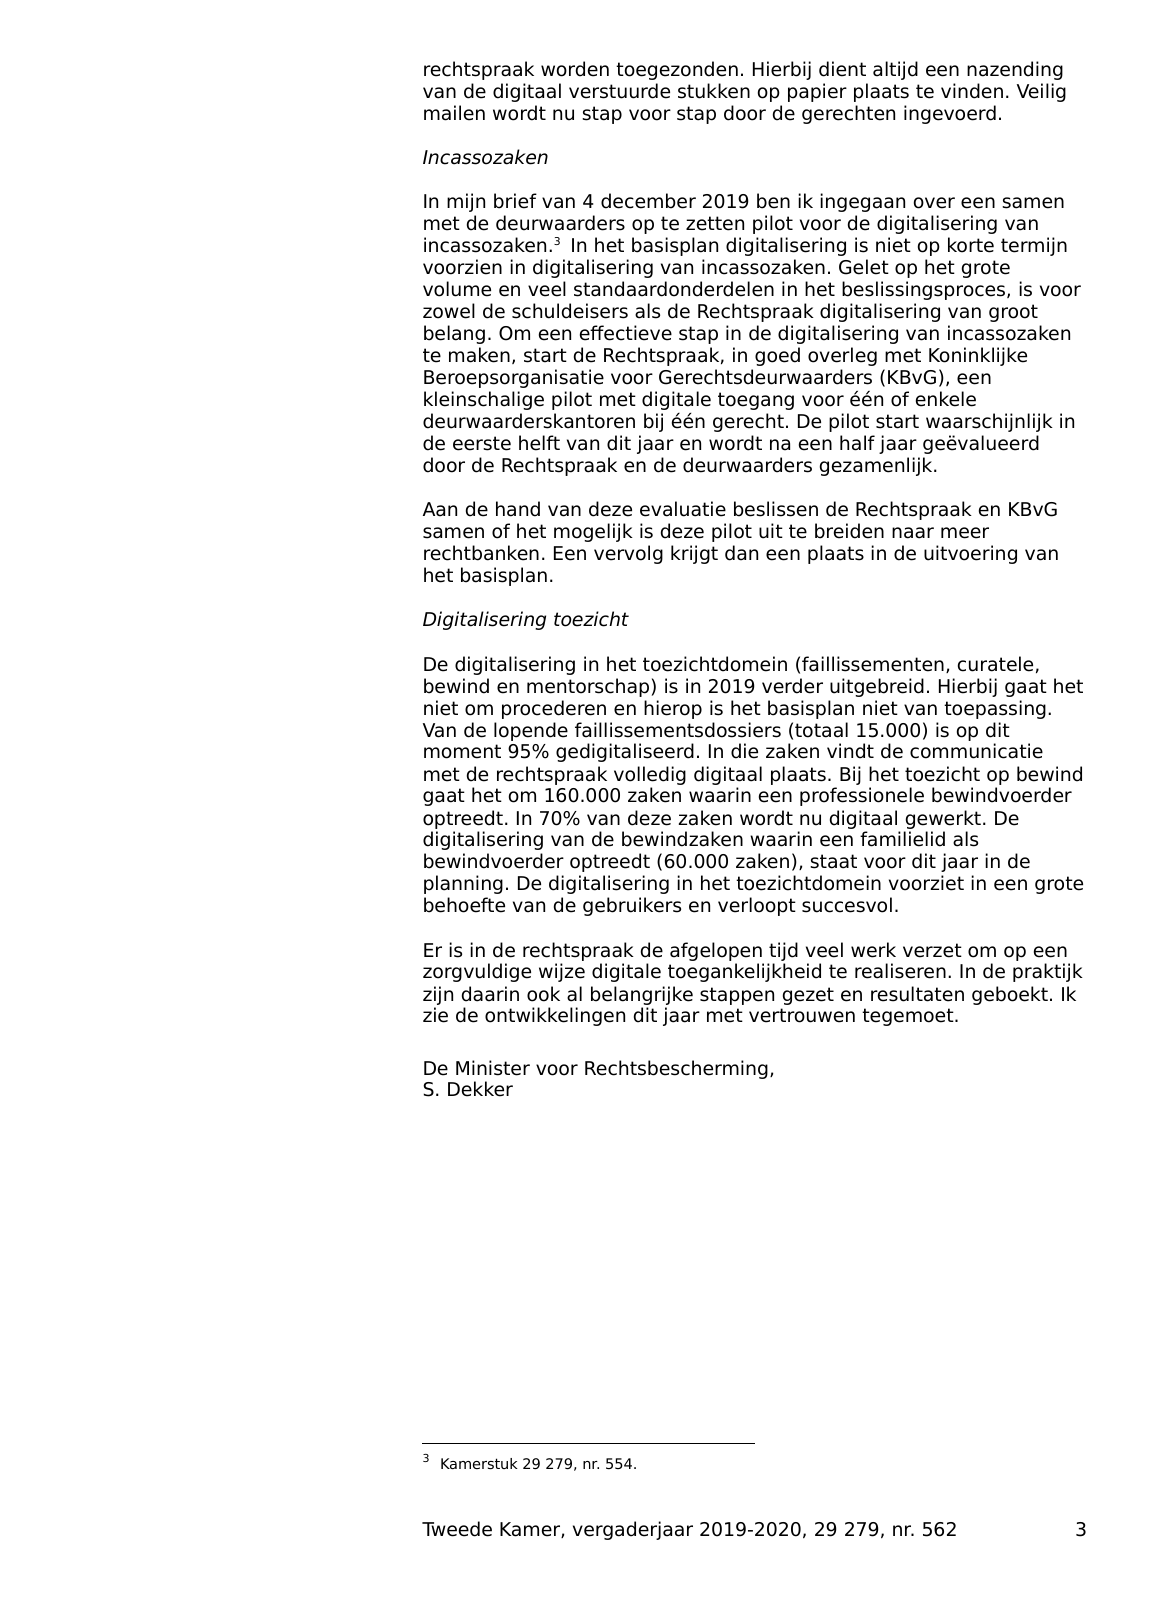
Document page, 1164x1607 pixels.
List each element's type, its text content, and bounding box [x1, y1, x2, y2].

text De Minister voor Rechtsbescherming, S. Dekker [422, 1057, 1087, 1101]
text Aan de hand van deze evaluatie beslissen de Rechtspraak en KBvG samen of het mogelijk is deze pilot uit te breiden naar meer rechtbanken. Een vervolg krijgt dan een plaats in de uitvoering van het basisplan. [422, 499, 1087, 587]
text In mijn brief van 4 december 2019 ben ik ingegaan over een samen met de deurwaarders op te zetten pilot voor de digitalisering van incassozaken. In het basisplan digitalisering is niet op korte termijn voorzien in digitalisering van incassozaken. Gelet op het grote volume en veel standaardonderdelen in het beslissingsproces, is voor zowel de schuldeisers als de Rechtspraak digitalisering van groot belang. Om een effectieve stap in de digitalisering van incassozaken te maken, start de Rechtspraak, in goed overleg met Koninklijke Beroepsorganisatie voor Gerechtsdeurwaarders (KBvG), een kleinschalige pilot met digitale toegang voor één of enkele deurwaarderskantoren bij één gerecht. De pilot start waarschijnlijk in de eerste helft van dit jaar en wordt na een half jaar geëvalueerd door de Rechtspraak en de deurwaarders gezamenlijk. [422, 191, 1087, 477]
text rechtspraak worden toegezonden. Hierbij dient altijd een nazending van de digitaal verstuurde stukken op papier plaats te vinden. Veilig mailen wordt nu stap voor stap door de gerechten ingevoerd. [422, 59, 1087, 125]
text De digitalisering in het toezichtdomein (faillissementen, curatele, bewind en mentorschap) is in 2019 verder uitgebreid. Hierbij gaat het niet om procederen en hierop is het basisplan niet van toepassing. Van de lopende faillissementsdossiers (totaal 15.000) is op dit moment 95% gedigitaliseerd. In die zaken vindt de communicatie met de rechtspraak volledig digitaal plaats. Bij het toezicht op bewind gaat het om 160.000 zaken waarin een professionele bewindvoerder optreedt. In 70% van deze zaken wordt nu digitaal gewerkt. De digitalisering van de bewindzaken waarin een familielid als bewindvoerder optreedt (60.000 zaken), staat voor dit jaar in de planning. De digitalisering in het toezichtdomein voorziet in een grote behoefte van de gebruikers en verloopt succesvol. [422, 653, 1087, 917]
subtitle Incassozaken [422, 147, 1087, 169]
text Kamerstuk 29 279, nr. 554. [422, 1452, 1087, 1474]
subtitle Digitalisering toezicht [422, 609, 1087, 631]
text Er is in de rechtspraak de afgelopen tijd veel werk verzet om op een zorgvuldige wijze digitale toegankelijkheid te realiseren. In de praktijk zijn daarin ook al belangrijke stappen gezet en resultaten geboekt. Ik zie de ontwikkelingen dit jaar met vertrouwen tegemoet. [422, 939, 1087, 1027]
